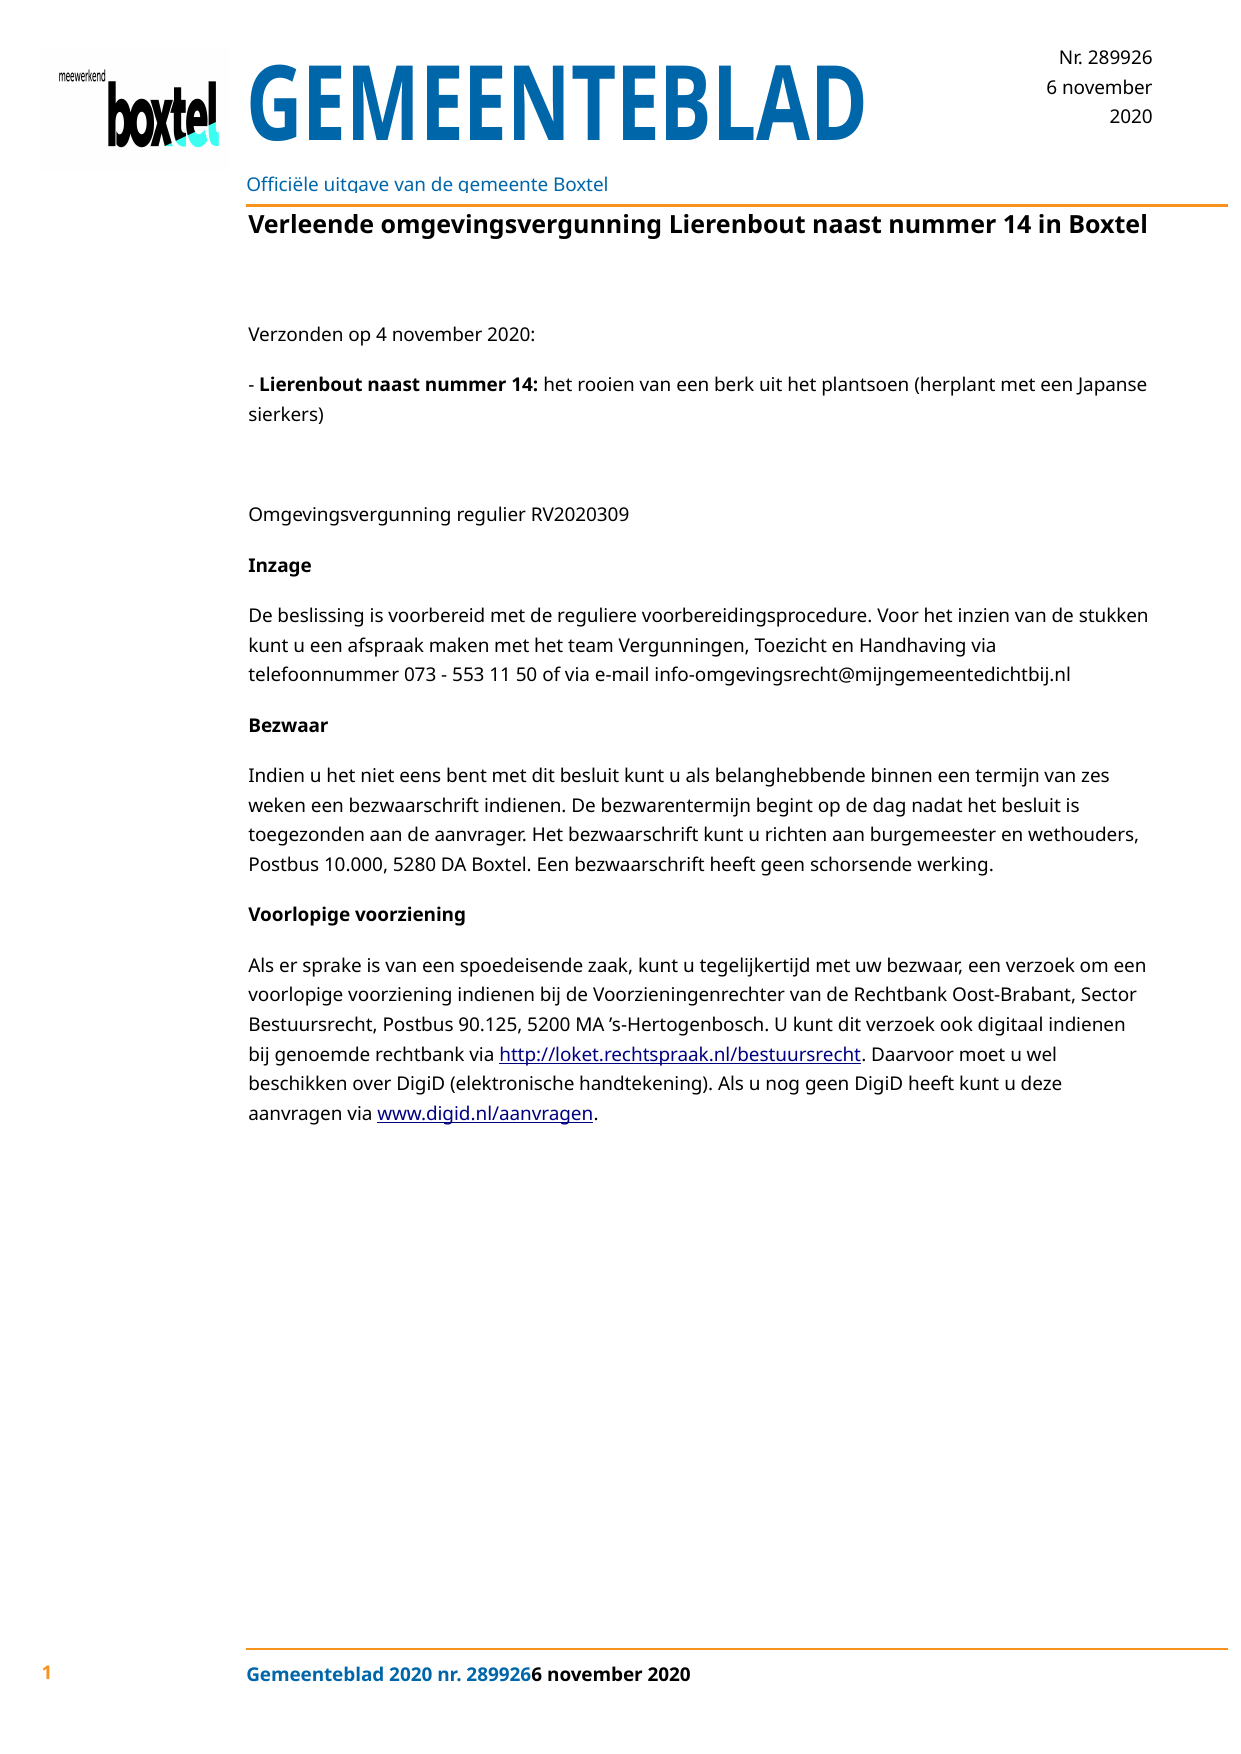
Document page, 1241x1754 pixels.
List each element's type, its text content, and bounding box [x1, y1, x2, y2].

text Bezwaar [248, 712, 1152, 738]
text - Lierenbout naast nummer 14: het rooien van een berk uit het plantsoen (herplant met een Japanse sierkers) [248, 371, 1152, 426]
text Inzage [248, 552, 1152, 578]
text Omgevingsvergunning regulier RV2020309 [248, 502, 1152, 527]
picture [41, 47, 231, 172]
text Indien u het niet eens bent met dit besluit kunt u als belanghebbende binnen een termijn van zes weken een bezwaarschrift indienen. De bezwarentermijn begint op de dag nadat het besluit is toegezonden aan de aanvrager. Het bezwaarschrift kunt u richten aan burgemeester en wethouders, Postbus 10.000, 5280 DA Boxtel. Een bezwaarschrift heeft geen schorsende werking. [248, 762, 1152, 877]
text Verzonden op 4 november 2020: [248, 321, 1152, 346]
text Voorlopige voorziening [248, 902, 1152, 927]
text Als er sprake is van een spoedeisende zaak, kunt u tegelijkertijd met uw bezwaar, een verzoek om een voorlopige voorziening indienen bij de Voorzieningenrechter van de Rechtbank Oost-Brabant, Sector Bestuursrecht, Postbus 90.125, 5200 MA ’s-Hertogenbosch. U kunt dit verzoek ook digitaal indienen bij genoemde rechtbank via http://loket.rechtspraak.nl/bestuursrecht. Daarvoor moet u wel beschikken over DigiD (elektronische handtekening). Als u nog geen DigiD heeft kunt u deze aanvragen via www.digid.nl/aanvragen. [248, 952, 1152, 1126]
text Verleende omgevingsvergunning Lierenbout naast nummer 14 in Boxtel [248, 207, 1152, 241]
text De beslissing is voorbereid met de reguliere voorbereidingsprocedure. Voor het inzien van de stukken kunt u een afspraak maken met het team Vergunningen, Toezicht en Handhaving via telefoonnummer 073 - 553 11 50 of via e-mail info-omgevingsrecht@mijngemeentedichtbij.nl [248, 602, 1152, 687]
